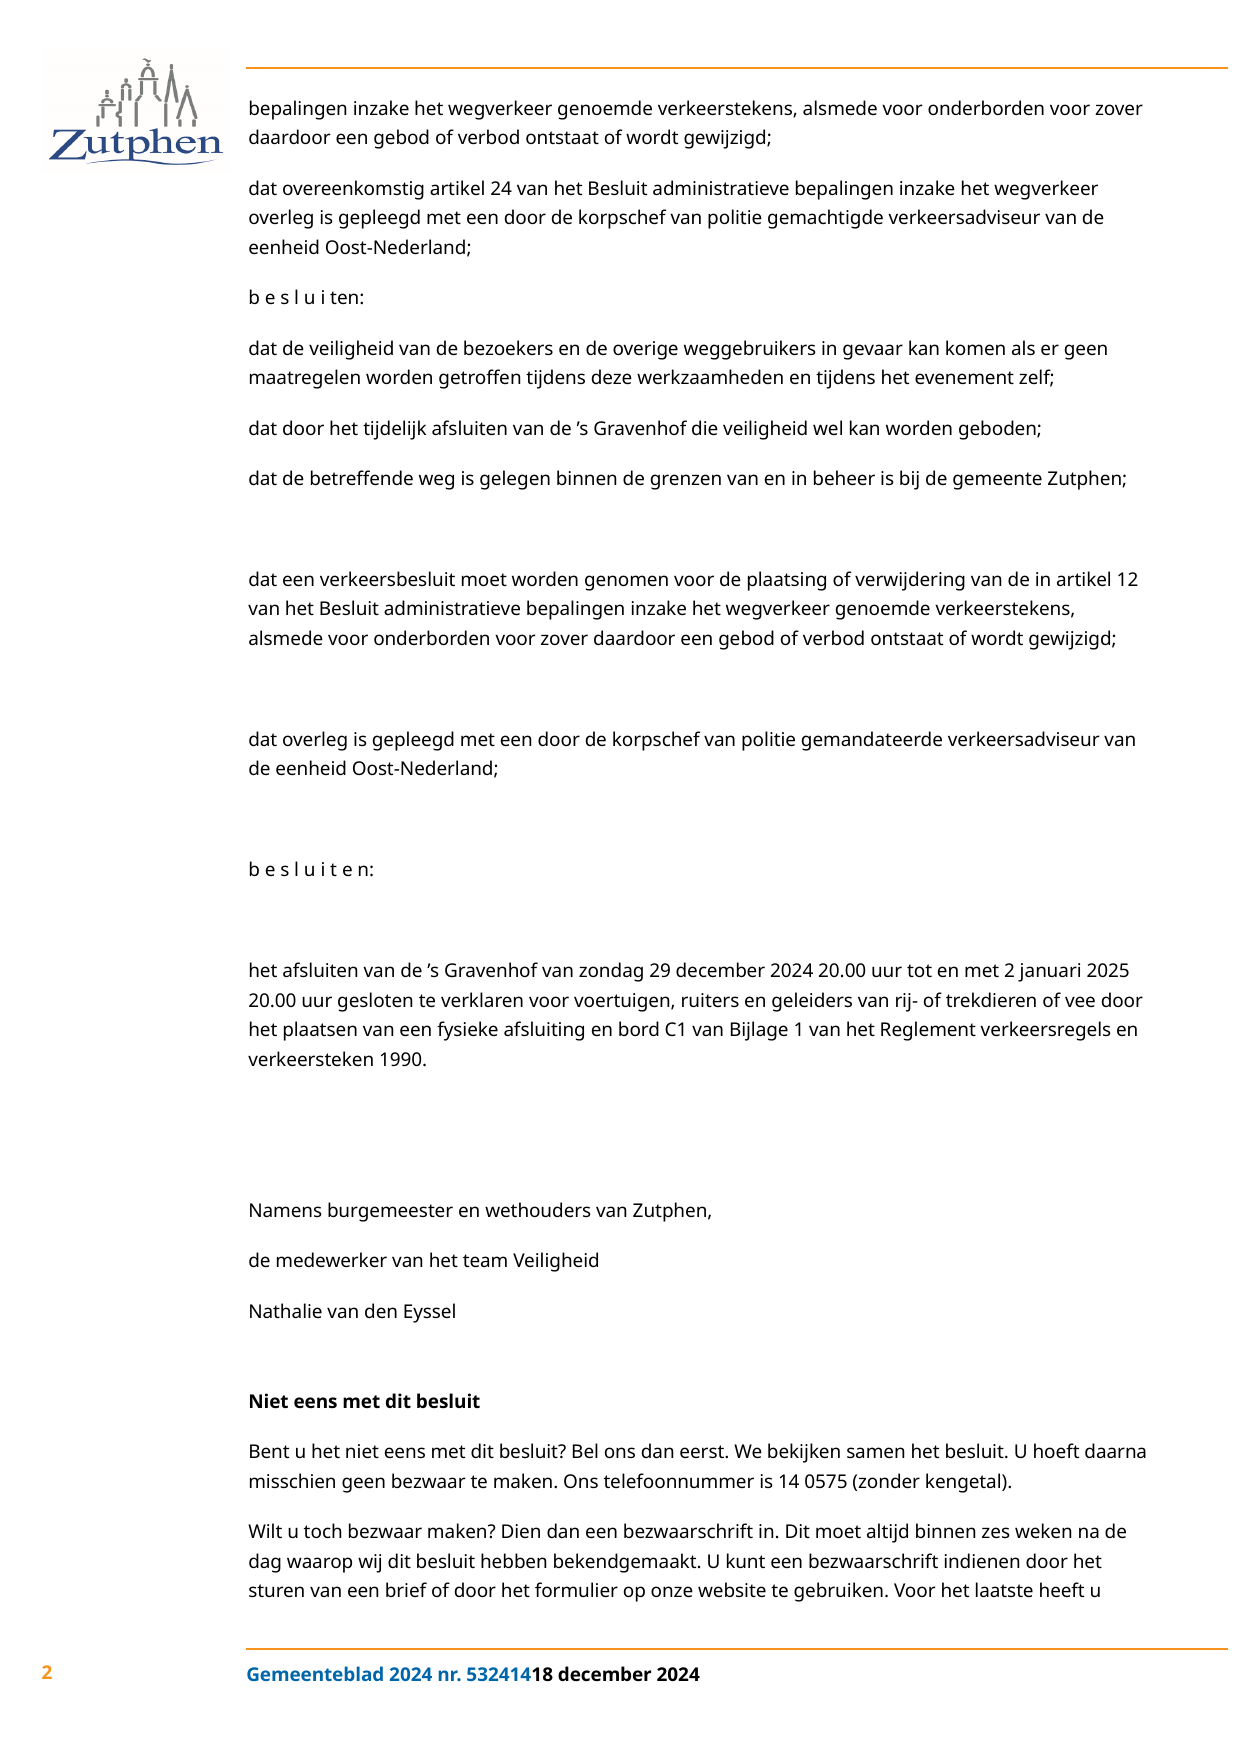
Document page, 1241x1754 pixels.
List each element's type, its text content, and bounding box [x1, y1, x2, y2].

picture [41, 47, 231, 172]
text Nathalie van den Eyssel [248, 1298, 1152, 1324]
text b e s l u i ten: [248, 284, 1152, 310]
text b e s l u i t e n: [248, 856, 1152, 882]
text Namens burgemeester en wethouders van Zutphen, [248, 1197, 1152, 1223]
text het afsluiten van de ’s Gravenhof van zondag 29 december 2024 20.00 uur tot en met 2 januari 2025 20.00 uur gesloten te verklaren voor voertuigen, ruiters en geleiders van rij- of trekdieren of vee door het plaatsen van een fysieke afsluiting en bord C1 van Bijlage 1 van het Reglement verkeersregels en verkeersteken 1990. [248, 957, 1152, 1072]
text de medewerker van het team Veiligheid [248, 1248, 1152, 1273]
text dat de veiligheid van de bezoekers en de overige weggebruikers in gevaar kan komen als er geen maatregelen worden getroffen tijdens deze werkzaamheden en tijdens het evenement zelf; [248, 335, 1152, 390]
text dat door het tijdelijk afsluiten van de ’s Gravenhof die veiligheid wel kan worden geboden; [248, 415, 1152, 441]
text Niet eens met dit besluit [248, 1388, 1152, 1413]
text Wilt u toch bezwaar maken? Dien dan een bezwaarschrift in. Dit moet altijd binnen zes weken na de dag waarop wij dit besluit hebben bekendgemaakt. U kunt een bezwaarschrift indienen door het sturen van een brief of door het formulier op onze website te gebruiken. Voor het laatste heeft u [248, 1518, 1152, 1603]
text bepalingen inzake het wegverkeer genoemde verkeerstekens, alsmede voor onderborden voor zover daardoor een gebod of verbod ontstaat of wordt gewijzigd; [248, 95, 1152, 150]
text dat overeenkomstig artikel 24 van het Besluit administratieve bepalingen inzake het wegverkeer overleg is gepleegd met een door de korpschef van politie gemachtigde verkeersadviseur van de eenheid Oost-Nederland; [248, 175, 1152, 260]
text dat overleg is gepleegd met een door de korpschef van politie gemandateerde verkeersadviseur van de eenheid Oost-Nederland; [248, 726, 1152, 781]
text dat de betreffende weg is gelegen binnen de grenzen van en in beheer is bij de gemeente Zutphen; [248, 465, 1152, 491]
text Bent u het niet eens met dit besluit? Bel ons dan eerst. We bekijken samen het besluit. U hoeft daarna misschien geen bezwaar te maken. Ons telefoonnummer is 14 0575 (zonder kengetal). [248, 1438, 1152, 1493]
text dat een verkeersbesluit moet worden genomen voor de plaatsing of verwijdering van de in artikel 12 van het Besluit administratieve bepalingen inzake het wegverkeer genoemde verkeerstekens, alsmede voor onderborden voor zover daardoor een gebod of verbod ontstaat of wordt gewijzigd; [248, 566, 1152, 651]
